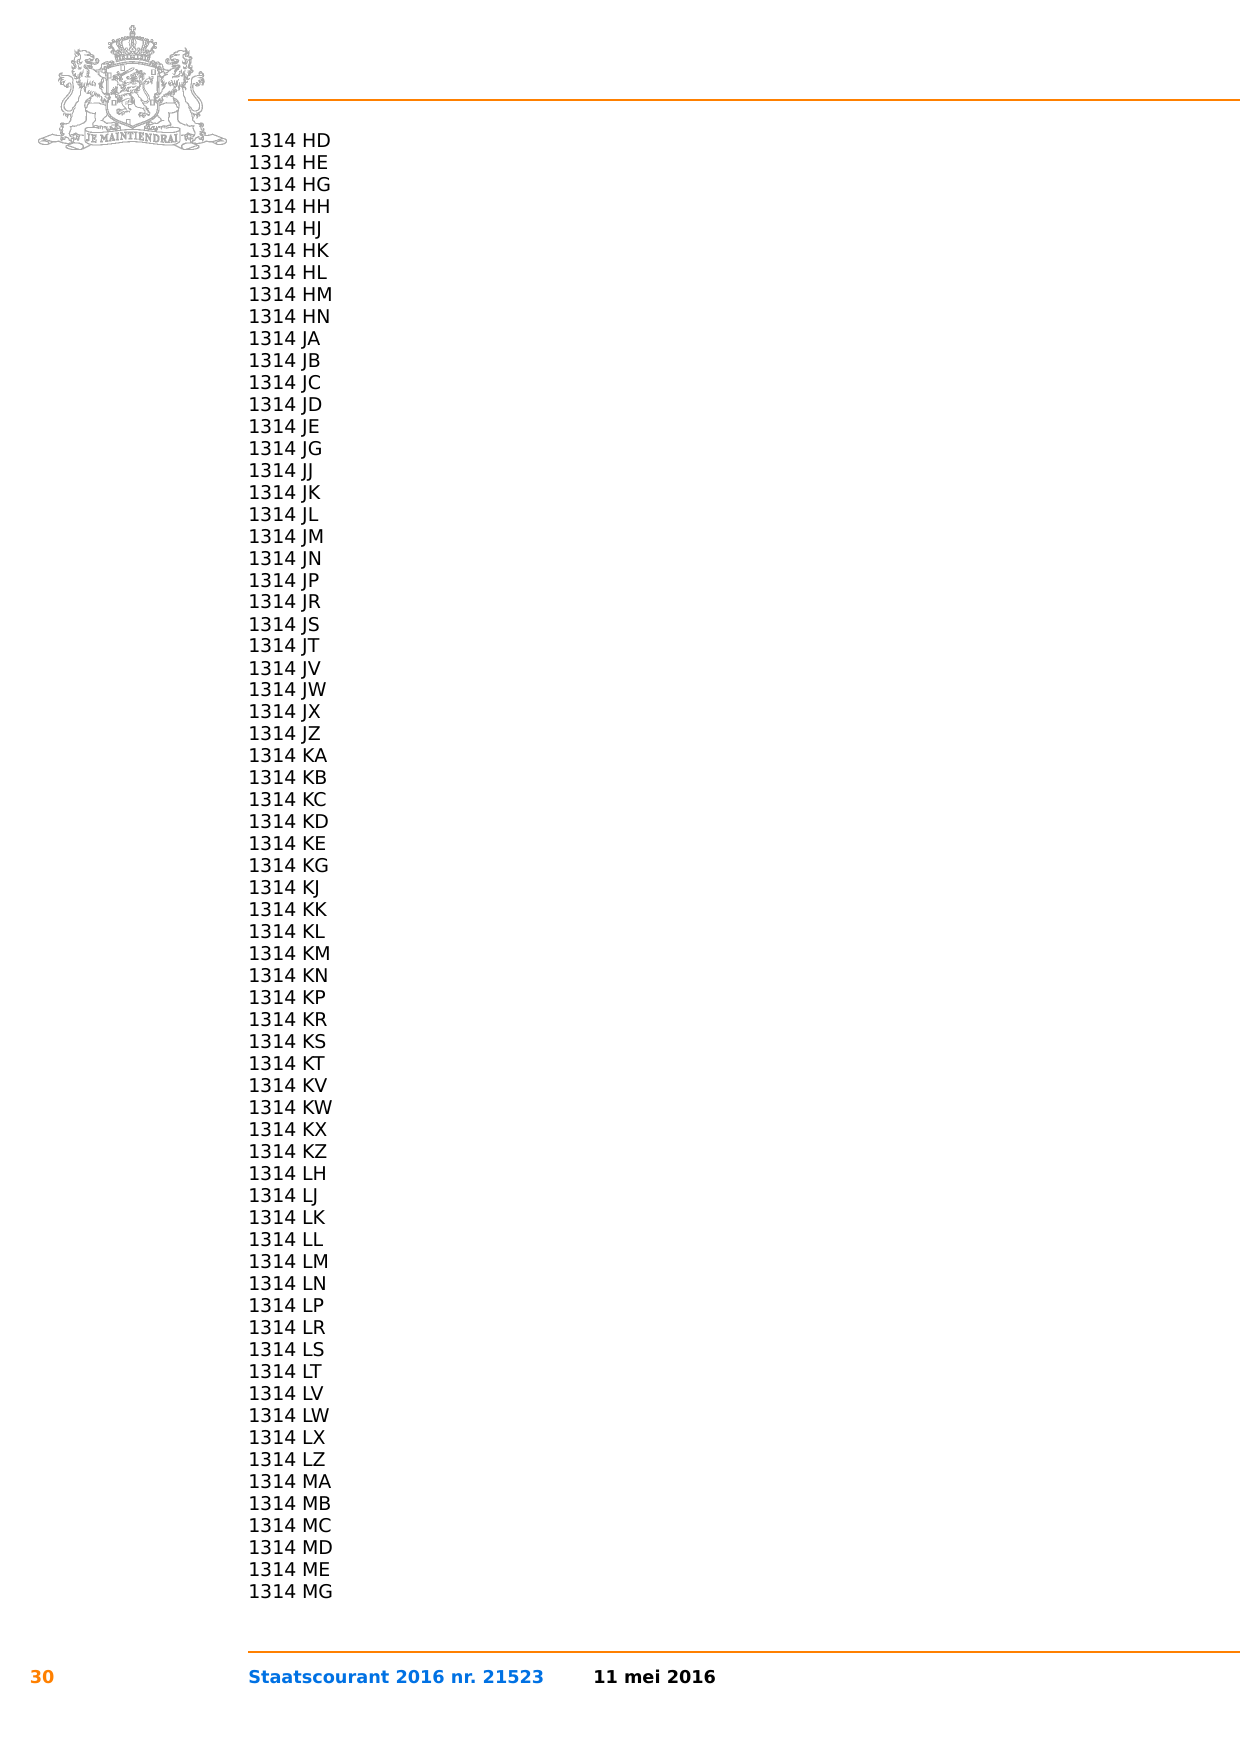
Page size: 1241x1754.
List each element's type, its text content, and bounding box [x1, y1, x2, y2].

text 1314 ME [248, 1558, 1163, 1581]
text 1314 JW [248, 679, 1163, 701]
text 1314 JS [248, 613, 1163, 635]
text 1314 LX [248, 1427, 1163, 1449]
text 1314 KN [248, 965, 1163, 987]
text 1314 JM [248, 526, 1163, 547]
text 1314 JA [248, 328, 1163, 350]
text 1314 HH [248, 196, 1163, 218]
text 1314 LZ [248, 1449, 1163, 1471]
text 1314 HL [248, 262, 1163, 284]
text 1314 KW [248, 1097, 1163, 1119]
text 1314 HD [248, 130, 1163, 152]
text 1314 MD [248, 1537, 1163, 1558]
text 1314 LT [248, 1361, 1163, 1383]
text 1314 JN [248, 547, 1163, 569]
text 1314 LS [248, 1339, 1163, 1361]
text 1314 HM [248, 284, 1163, 306]
text 1314 KR [248, 1009, 1163, 1031]
text 1314 KM [248, 943, 1163, 965]
text 1314 LP [248, 1295, 1163, 1317]
text 1314 KC [248, 789, 1163, 811]
text 1314 KX [248, 1119, 1163, 1141]
text 1314 LN [248, 1273, 1163, 1295]
picture [38, 25, 227, 150]
text 1314 JR [248, 591, 1163, 613]
text 1314 KK [248, 899, 1163, 921]
text 1314 HE [248, 152, 1163, 174]
text 1314 LK [248, 1207, 1163, 1229]
text 1314 JD [248, 394, 1163, 416]
text 1314 JT [248, 635, 1163, 657]
text 1314 KP [248, 987, 1163, 1009]
text 1314 HJ [248, 218, 1163, 240]
text 1314 JJ [248, 459, 1163, 482]
text 1314 LW [248, 1405, 1163, 1427]
text 1314 JP [248, 569, 1163, 591]
text 1314 KB [248, 767, 1163, 789]
text 1314 LL [248, 1229, 1163, 1251]
text 1314 LV [248, 1383, 1163, 1405]
text 1314 MA [248, 1471, 1163, 1493]
text 1314 LH [248, 1163, 1163, 1185]
text 1314 KS [248, 1031, 1163, 1053]
text 1314 JG [248, 438, 1163, 459]
text 1314 JZ [248, 723, 1163, 745]
text 1314 KT [248, 1053, 1163, 1075]
text 1314 JC [248, 372, 1163, 394]
text 1314 HG [248, 174, 1163, 196]
text 1314 KV [248, 1075, 1163, 1097]
text 1314 KD [248, 811, 1163, 833]
text 1314 MC [248, 1514, 1163, 1537]
text 1314 LJ [248, 1185, 1163, 1207]
text 1314 KG [248, 855, 1163, 877]
text 1314 LR [248, 1317, 1163, 1339]
text 1314 KA [248, 745, 1163, 767]
text 1314 HK [248, 240, 1163, 262]
text 1314 KL [248, 921, 1163, 943]
text 1314 LM [248, 1251, 1163, 1273]
text 1314 MB [248, 1493, 1163, 1514]
text 1314 JX [248, 701, 1163, 723]
text 1314 JV [248, 657, 1163, 679]
text 1314 JK [248, 482, 1163, 503]
text 1314 KJ [248, 877, 1163, 899]
text 1314 HN [248, 306, 1163, 328]
text 1314 MG [248, 1581, 1163, 1602]
text 1314 JB [248, 350, 1163, 372]
text 1314 JL [248, 503, 1163, 526]
text 1314 KZ [248, 1141, 1163, 1163]
text 1314 KE [248, 833, 1163, 855]
text 1314 JE [248, 416, 1163, 438]
